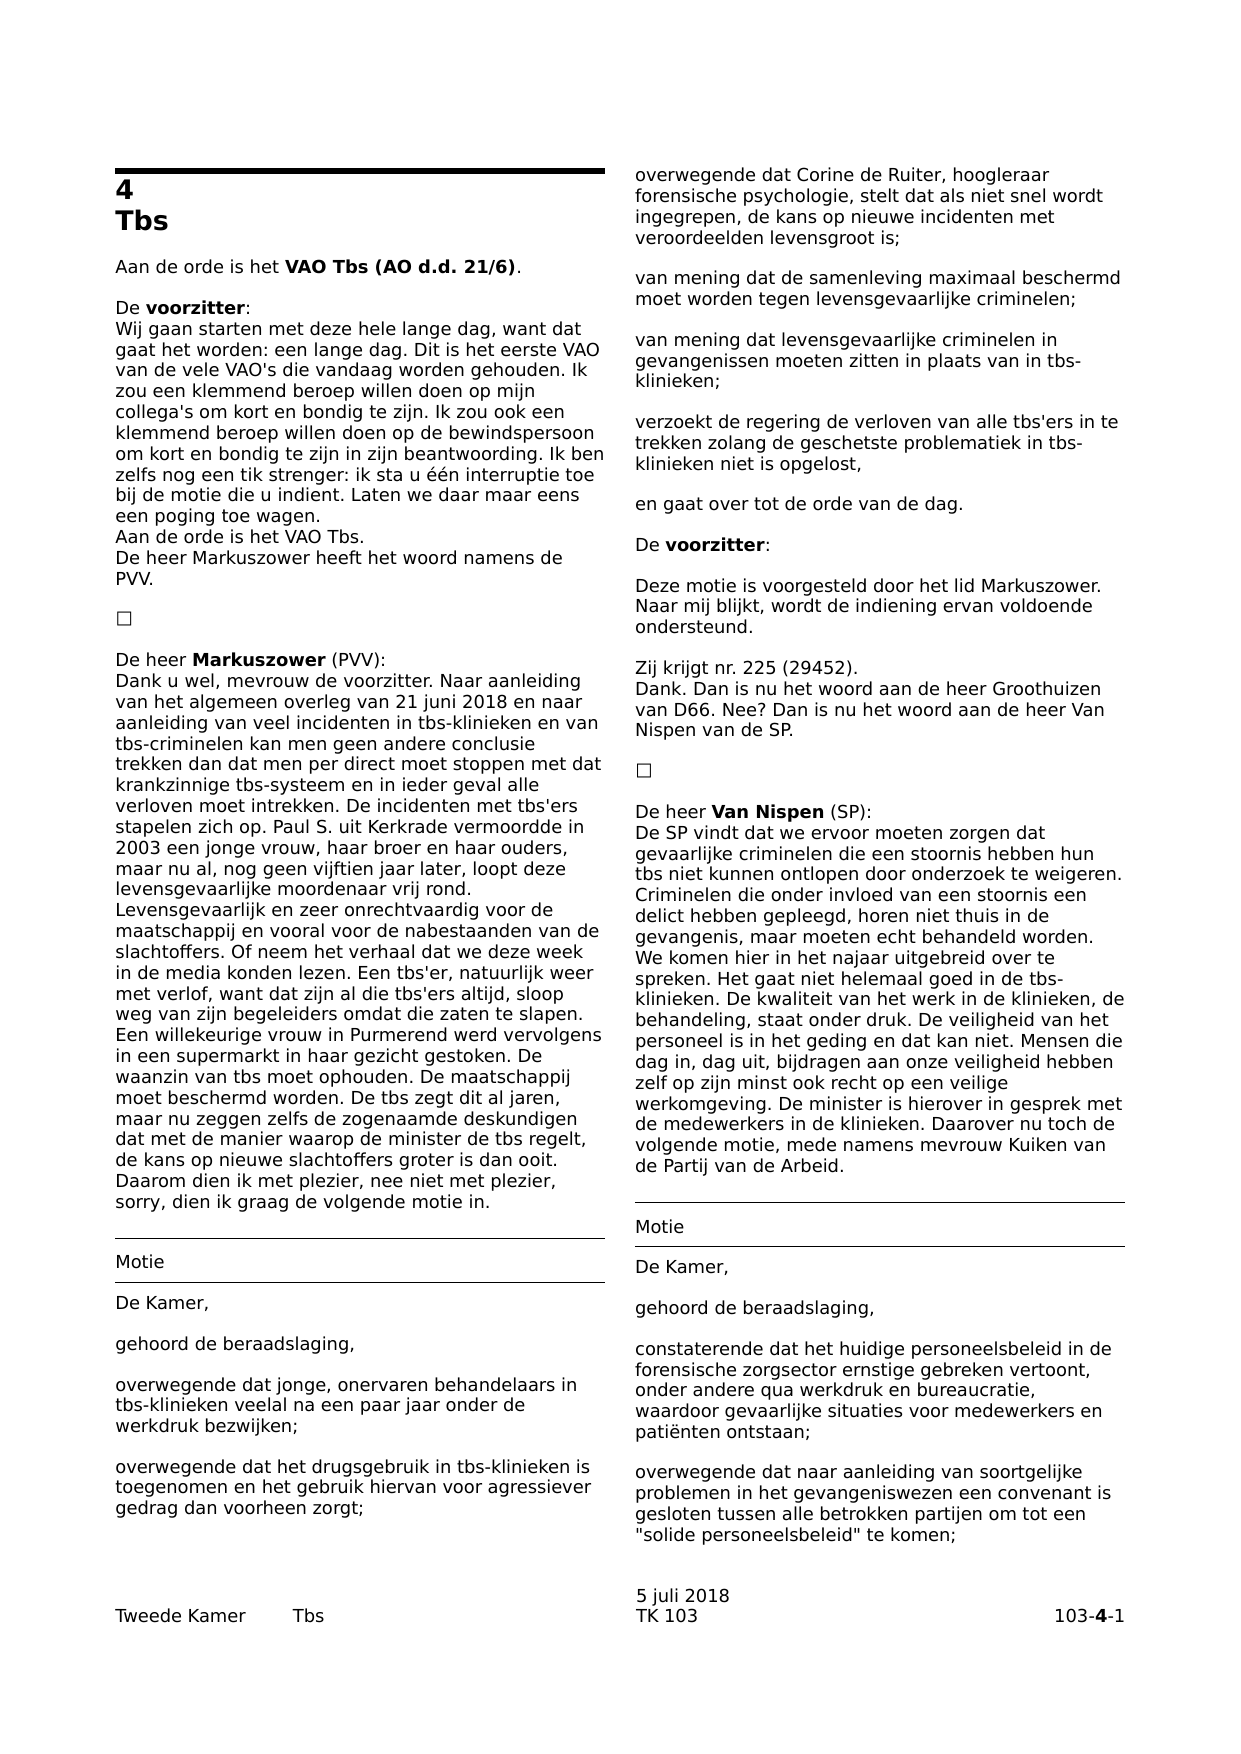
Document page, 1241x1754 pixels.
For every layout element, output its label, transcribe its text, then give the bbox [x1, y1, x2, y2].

text overwegende dat Corine de Ruiter, hoogleraar forensische psychologie, stelt dat als niet snel wordt ingegrepen, de kans op nieuwe incidenten met veroordeelden levensgroot is; [635, 165, 1125, 248]
text De heer Van Nispen (SP): [635, 802, 1125, 822]
title 4 Tbs [115, 174, 605, 237]
text Wij gaan starten met deze hele lange dag, want dat gaat het worden: een lange dag. Dit is het eerste VAO van de vele VAO's die vandaag worden gehouden. Ik zou een klemmend beroep willen doen op mijn collega's om kort en bondig te zijn. Ik zou ook een klemmend beroep willen doen op de bewindspersoon om kort en bondig te zijn in zijn beantwoording. Ik ben zelfs nog een tik strenger: ik sta u één interruptie toe bij de motie die u indient. Laten we daar maar eens een poging toe wagen. [115, 318, 605, 527]
text overwegende dat naar aanleiding van soortgelijke problemen in het gevangeniswezen een convenant is gesloten tussen alle betrokken partijen om tot een "solide personeelsbeleid" te komen; [635, 1462, 1125, 1545]
text constaterende dat het huidige personeelsbeleid in de forensische zorgsector ernstige gebreken vertoont, onder andere qua werkdruk en bureaucratie, waardoor gevaarlijke situaties voor medewerkers en patiënten ontstaan; [635, 1339, 1125, 1442]
text De voorzitter: [635, 535, 1125, 556]
text De Kamer, [115, 1293, 605, 1314]
text gehoord de beraadslaging, [115, 1334, 605, 1354]
text Motie [635, 1216, 1125, 1237]
text De Kamer, [635, 1257, 1125, 1278]
text van mening dat levensgevaarlijke criminelen in gevangenissen moeten zitten in plaats van in tbs-klinieken; [635, 330, 1125, 392]
text gehoord de beraadslaging, [635, 1298, 1125, 1319]
text Dank. Dan is nu het woord aan de heer Groothuizen van D66. Nee? Dan is nu het woord aan de heer Van Nispen van de SP. [635, 678, 1125, 741]
text ⬜ [635, 761, 1125, 782]
text Dank u wel, mevrouw de voorzitter. Naar aanleiding van het algemeen overleg van 21 juni 2018 en naar aanleiding van veel incidenten in tbs-klinieken en van tbs-criminelen kan men geen andere conclusie trekken dan dat men per direct moet stoppen met dat krankzinnige tbs-systeem en in ieder geval alle verloven moet intrekken. De incidenten met tbs'ers stapelen zich op. Paul S. uit Kerkrade vermoordde in 2003 een jonge vrouw, haar broer en haar ouders, maar nu al, nog geen vijftien jaar later, loopt deze levensgevaarlijke moordenaar vrij rond. Levensgevaarlijk en zeer onrechtvaardig voor de maatschappij en vooral voor de nabestaanden van de slachtoffers. Of neem het verhaal dat we deze week in de media konden lezen. Een tbs'er, natuurlijk weer met verlof, want dat zijn al die tbs'ers altijd, sloop weg van zijn begeleiders omdat die zaten te slapen. Een willekeurige vrouw in Purmerend werd vervolgens in een supermarkt in haar gezicht gestoken. De waanzin van tbs moet ophouden. De maatschappij moet beschermd worden. De tbs zegt dit al jaren, maar nu zeggen zelfs de zogenaamde deskundigen dat met de manier waarop de minister de tbs regelt, de kans op nieuwe slachtoffers groter is dan ooit. Daarom dien ik met plezier, nee niet met plezier, sorry, dien ik graag de volgende motie in. [115, 671, 605, 1212]
text De SP vindt dat we ervoor moeten zorgen dat gevaarlijke criminelen die een stoornis hebben hun tbs niet kunnen ontlopen door onderzoek te weigeren. Criminelen die onder invloed van een stoornis een delict hebben gepleegd, horen niet thuis in de gevangenis, maar moeten echt behandeld worden. We komen hier in het najaar uitgebreid over te spreken. Het gaat niet helemaal goed in de tbs-klinieken. De kwaliteit van het werk in de klinieken, de behandeling, staat onder druk. De veiligheid van het personeel is in het geding en dat kan niet. Mensen die dag in, dag uit, bijdragen aan onze veiligheid hebben zelf op zijn minst ook recht op een veilige werkomgeving. De minister is hierover in gesprek met de medewerkers in de klinieken. Daarover nu toch de volgende motie, mede namens mevrouw Kuiken van de Partij van de Arbeid. [635, 822, 1125, 1177]
text verzoekt de regering de verloven van alle tbs'ers in te trekken zolang de geschetste problematiek in tbs-klinieken niet is opgelost, [635, 412, 1125, 474]
text overwegende dat het drugsgebruik in tbs-klinieken is toegenomen en het gebruik hiervan voor agressiever gedrag dan voorheen zorgt; [115, 1457, 605, 1519]
text van mening dat de samenleving maximaal beschermd moet worden tegen levensgevaarlijke criminelen; [635, 268, 1125, 310]
text Motie [115, 1252, 605, 1273]
text De voorzitter: [115, 298, 605, 318]
text Deze motie is voorgesteld door het lid Markuszower. Naar mij blijkt, wordt de indiening ervan voldoende ondersteund. [635, 576, 1125, 638]
text Aan de orde is het VAO Tbs. [115, 527, 605, 548]
text ⬜ [115, 609, 605, 630]
text De heer Markuszower heeft het woord namens de PVV. [115, 548, 605, 589]
text De heer Markuszower (PVV): [115, 650, 605, 671]
text Aan de orde is het VAO Tbs (AO d.d. 21/6). [115, 257, 605, 278]
text Zij krijgt nr. 225 (29452). [635, 658, 1125, 678]
text en gaat over tot de orde van de dag. [635, 494, 1125, 515]
text overwegende dat jonge, onervaren behandelaars in tbs-klinieken veelal na een paar jaar onder de werkdruk bezwijken; [115, 1374, 605, 1437]
